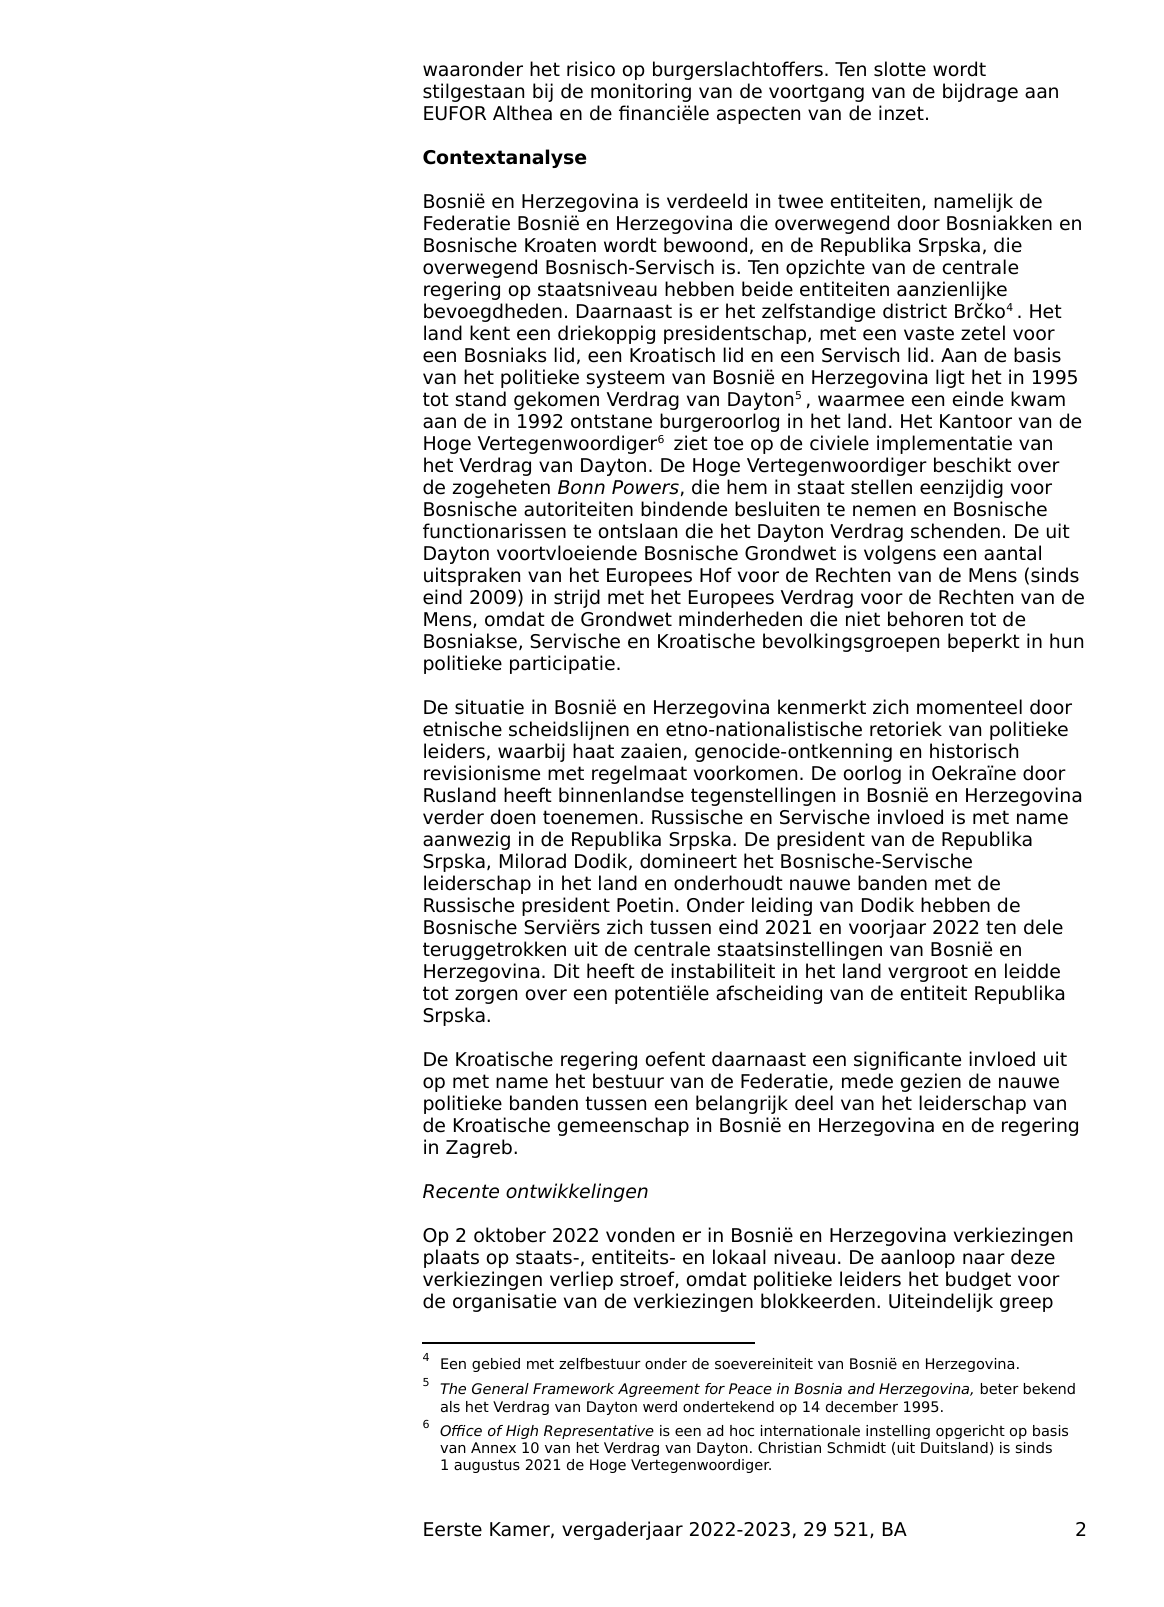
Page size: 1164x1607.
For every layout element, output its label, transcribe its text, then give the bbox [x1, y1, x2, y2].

subtitle Recente ontwikkelingen [422, 1181, 1087, 1203]
text The General Framework Agreement for Peace in Bosnia and Herzegovina, beter bekend als het Verdrag van Dayton werd ondertekend op 14 december 1995. [422, 1377, 1087, 1416]
text De Kroatische regering oefent daarnaast een significante invloed uit op met name het bestuur van de Federatie, mede gezien de nauwe politieke banden tussen een belangrijk deel van het leiderschap van de Kroatische gemeenschap in Bosnië en Herzegovina en de regering in Zagreb. [422, 1049, 1087, 1159]
text Office of High Representative is een ad hoc internationale instelling opgericht op basis van Annex 10 van het Verdrag van Dayton. Christian Schmidt (uit Duitsland) is sinds 1 augustus 2021 de Hoge Vertegenwoordiger. [422, 1418, 1087, 1474]
text Bosnië en Herzegovina is verdeeld in twee entiteiten, namelijk de Federatie Bosnië en Herzegovina die overwegend door Bosniakken en Bosnische Kroaten wordt bewoond, en de Republika Srpska, die overwegend Bosnisch-Servisch is. Ten opzichte van de centrale regering op staatsniveau hebben beide entiteiten aanzienlijke bevoegdheden. Daarnaast is er het zelfstandige district Brčko. Het land kent een driekoppig presidentschap, met een vaste zetel voor een Bosniaks lid, een Kroatisch lid en een Servisch lid. Aan de basis van het politieke systeem van Bosnië en Herzegovina ligt het in 1995 tot stand gekomen Verdrag van Dayton, waarmee een einde kwam aan de in 1992 ontstane burgeroorlog in het land. Het Kantoor van de Hoge Vertegenwoordiger ziet toe op de civiele implementatie van het Verdrag van Dayton. De Hoge Vertegenwoordiger beschikt over de zogeheten Bonn Powers, die hem in staat stellen eenzijdig voor Bosnische autoriteiten bindende besluiten te nemen en Bosnische functionarissen te ontslaan die het Dayton Verdrag schenden. De uit Dayton voortvloeiende Bosnische Grondwet is volgens een aantal uitspraken van het Europees Hof voor de Rechten van de Mens (sinds eind 2009) in strijd met het Europees Verdrag voor de Rechten van de Mens, omdat de Grondwet minderheden die niet behoren tot de Bosniakse, Servische en Kroatische bevolkingsgroepen beperkt in hun politieke participatie. [422, 191, 1087, 675]
text waaronder het risico op burgerslachtoffers. Ten slotte wordt stilgestaan bij de monitoring van de voortgang van de bijdrage aan EUFOR Althea en de financiële aspecten van de inzet. [422, 59, 1087, 125]
text Een gebied met zelfbestuur onder de soevereiniteit van Bosnië en Herzegovina. [422, 1352, 1087, 1374]
text De situatie in Bosnië en Herzegovina kenmerkt zich momenteel door etnische scheidslijnen en etno-nationalistische retoriek van politieke leiders, waarbij haat zaaien, genocide-ontkenning en historisch revisionisme met regelmaat voorkomen. De oorlog in Oekraïne door Rusland heeft binnenlandse tegenstellingen in Bosnië en Herzegovina verder doen toenemen. Russische en Servische invloed is met name aanwezig in de Republika Srpska. De president van de Republika Srpska, Milorad Dodik, domineert het Bosnische-Servische leiderschap in het land en onderhoudt nauwe banden met de Russische president Poetin. Onder leiding van Dodik hebben de Bosnische Serviërs zich tussen eind 2021 en voorjaar 2022 ten dele teruggetrokken uit de centrale staatsinstellingen van Bosnië en Herzegovina. Dit heeft de instabiliteit in het land vergroot en leidde tot zorgen over een potentiële afscheiding van de entiteit Republika Srpska. [422, 697, 1087, 1027]
text Op 2 oktober 2022 vonden er in Bosnië en Herzegovina verkiezingen plaats op staats-, entiteits- en lokaal niveau. De aanloop naar deze verkiezingen verliep stroef, omdat politieke leiders het budget voor de organisatie van de verkiezingen blokkeerden. Uiteindelijk greep [422, 1225, 1087, 1313]
subtitle Contextanalyse [422, 147, 1087, 169]
